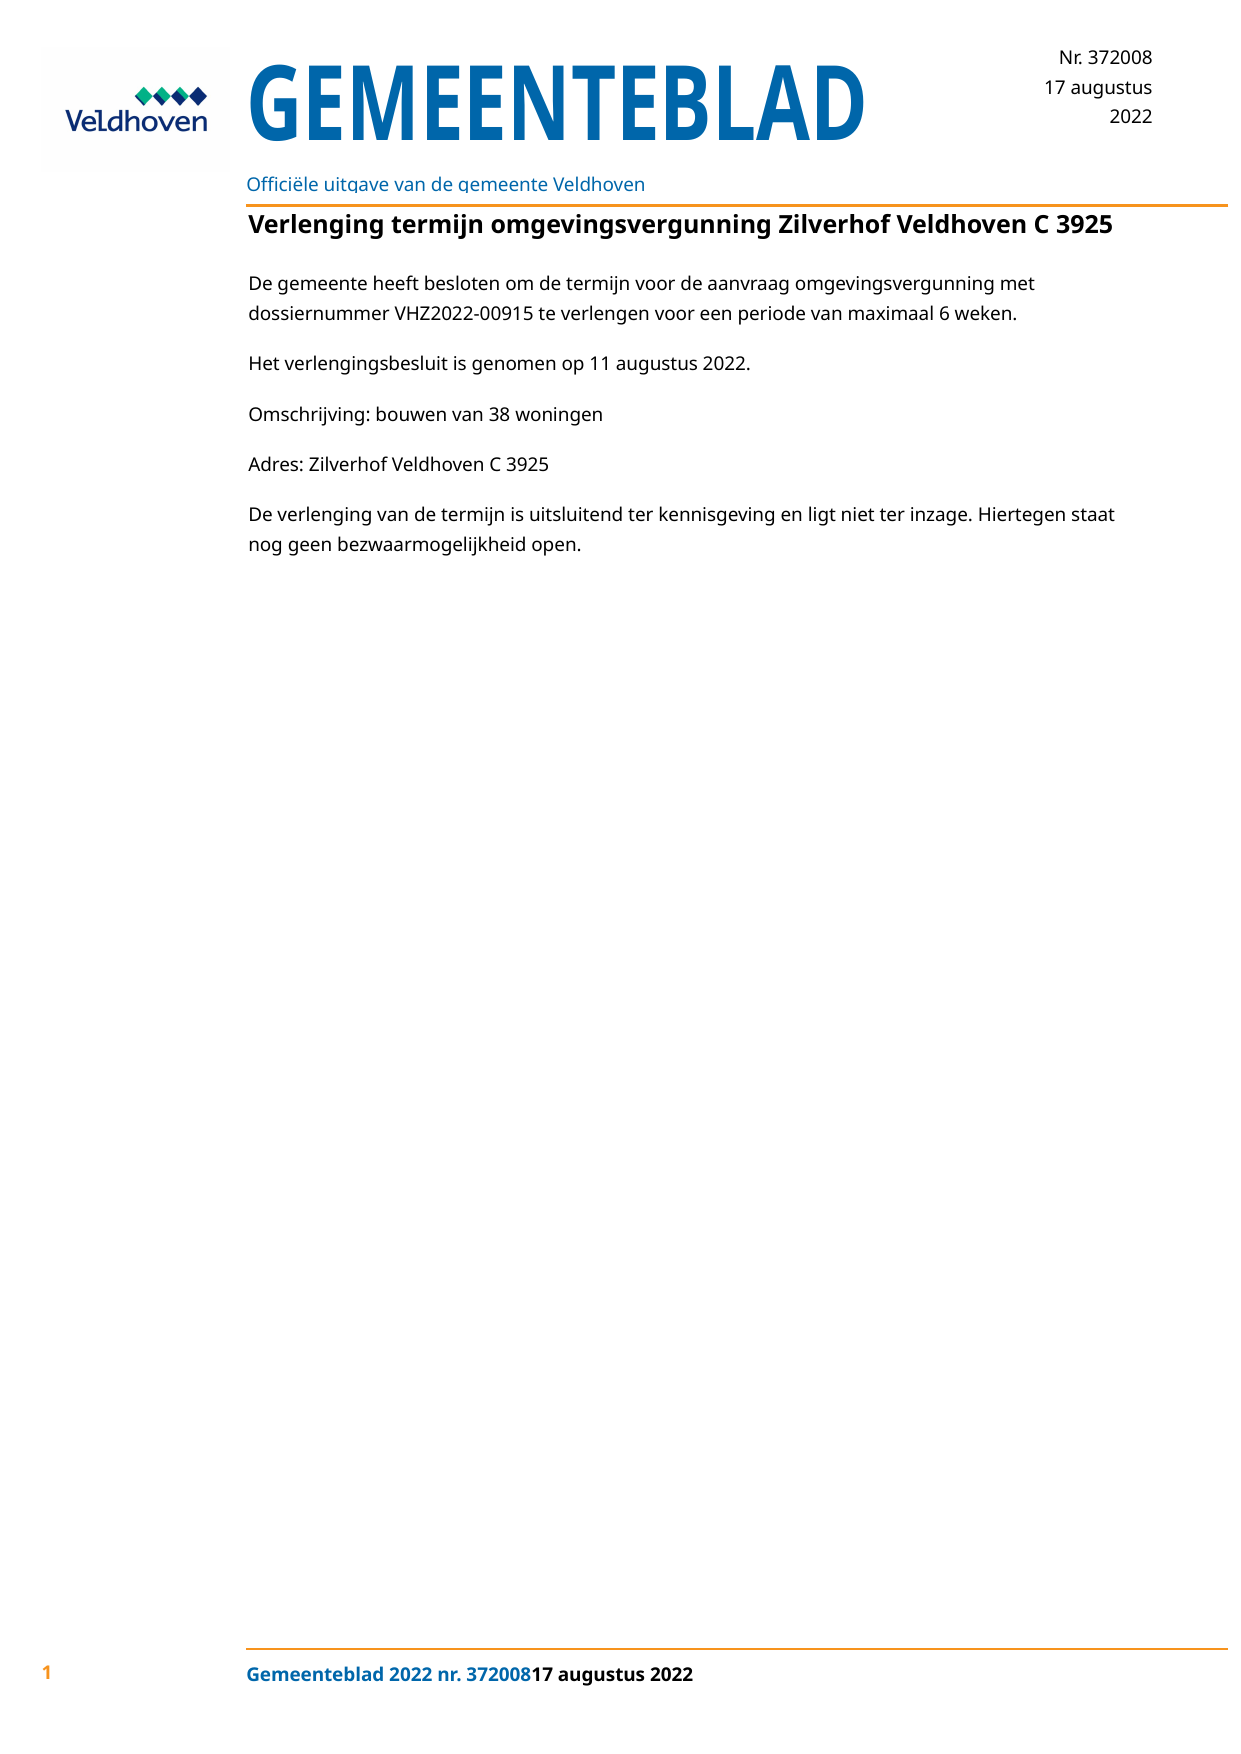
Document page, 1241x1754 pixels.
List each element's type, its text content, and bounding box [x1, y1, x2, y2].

text Omschrijving: bouwen van 38 woningen [248, 401, 1152, 426]
text De verlenging van de termijn is uitsluitend ter kennisgeving en ligt niet ter inzage. Hiertegen staat nog geen bezwaarmogelijkheid open. [248, 502, 1152, 557]
picture [41, 47, 231, 172]
text Verlenging termijn omgevingsvergunning Zilverhof Veldhoven C 3925 [248, 207, 1152, 241]
text Adres: Zilverhof Veldhoven C 3925 [248, 451, 1152, 477]
text Het verlengingsbesluit is genomen op 11 augustus 2022. [248, 350, 1152, 376]
text De gemeente heeft besloten om de termijn voor de aanvraag omgevingsvergunning met dossiernummer VHZ2022-00915 te verlengen voor een periode van maximaal 6 weken. [248, 270, 1152, 326]
